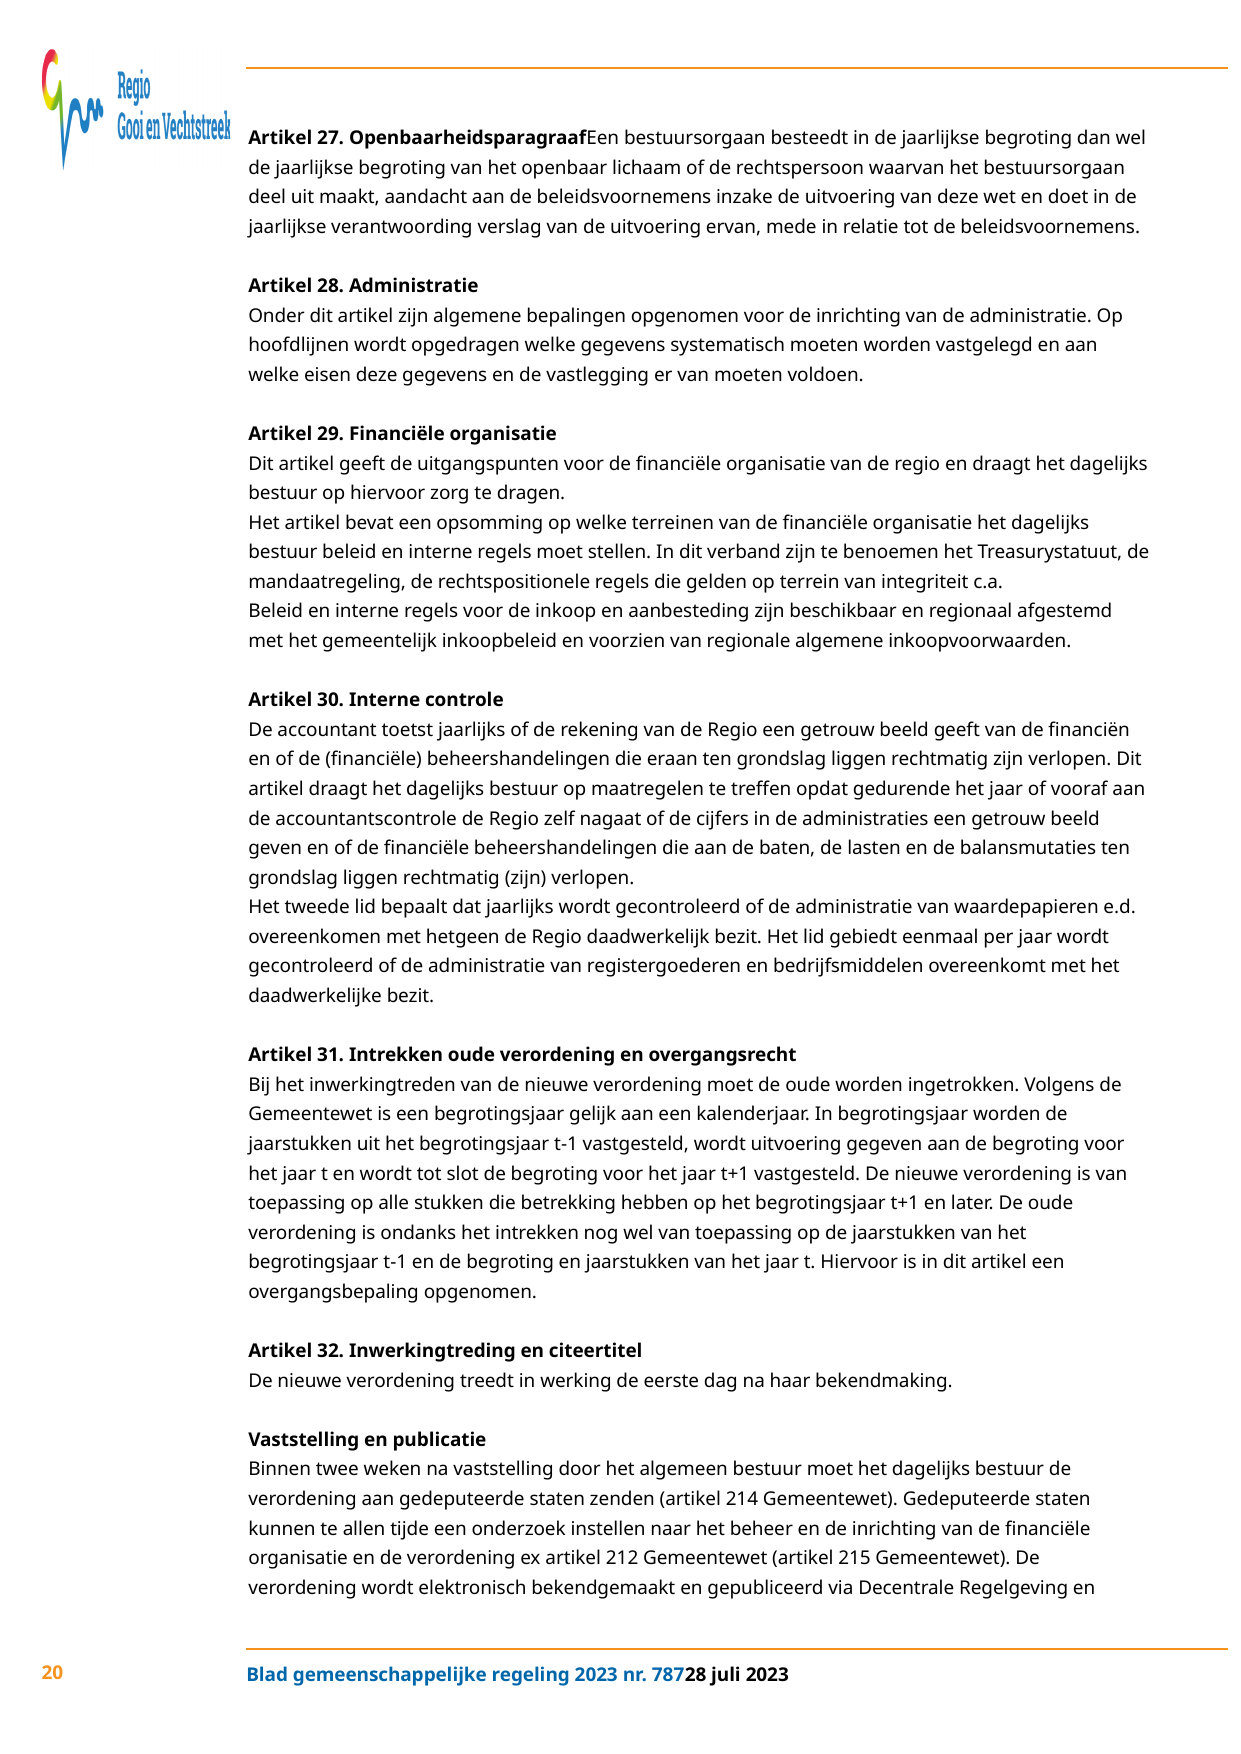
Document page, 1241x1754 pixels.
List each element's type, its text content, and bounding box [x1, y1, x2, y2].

text Artikel 30. Interne controle [248, 686, 1152, 712]
text Artikel 32. Inwerkingtreding en citeertitel [248, 1337, 1152, 1363]
text Dit artikel geeft de uitgangspunten voor de financiële organisatie van de regio en draagt het dagelijks bestuur op hiervoor zorg te dragen. [248, 450, 1152, 505]
text Artikel 28. Administratie [248, 272, 1152, 298]
picture [41, 47, 231, 172]
text Artikel 31. Intrekken oude verordening en overgangsrecht [248, 1041, 1152, 1067]
text De accountant toetst jaarlijks of de rekening van de Regio een getrouw beeld geeft van de financiën en of de (financiële) beheershandelingen die eraan ten grondslag liggen rechtmatig zijn verlopen. Dit artikel draagt het dagelijks bestuur op maatregelen te treffen opdat gedurende het jaar of vooraf aan de accountantscontrole de Regio zelf nagaat of de cijfers in de administraties een getrouw beeld geven en of de financiële beheershandelingen die aan de baten, de lasten en de balansmutaties ten grondslag liggen rechtmatig (zijn) verlopen. [248, 716, 1152, 890]
text Bij het inwerkingtreden van de nieuwe verordening moet de oude worden ingetrokken. Volgens de Gemeentewet is een begrotingsjaar gelijk aan een kalenderjaar. In begrotingsjaar worden de jaarstukken uit het begrotingsjaar t-1 vastgesteld, wordt uitvoering gegeven aan de begroting voor het jaar t en wordt tot slot de begroting voor het jaar t+1 vastgesteld. De nieuwe verordening is van toepassing op alle stukken die betrekking hebben op het begrotingsjaar t+1 en later. De oude verordening is ondanks het intrekken nog wel van toepassing op de jaarstukken van het begrotingsjaar t-1 en de begroting en jaarstukken van het jaar t. Hiervoor is in dit artikel een overgangsbepaling opgenomen. [248, 1071, 1152, 1304]
text Beleid en interne regels voor de inkoop en aanbesteding zijn beschikbaar en regionaal afgestemd met het gemeentelijk inkoopbeleid en voorzien van regionale algemene inkoopvoorwaarden. [248, 598, 1152, 653]
text De nieuwe verordening treedt in werking de eerste dag na haar bekendmaking. [248, 1367, 1152, 1393]
text Het artikel bevat een opsomming op welke terreinen van de financiële organisatie het dagelijks bestuur beleid en interne regels moet stellen. In dit verband zijn te benoemen het Treasurystatuut, de mandaatregeling, de rechtspositionele regels die gelden op terrein van integriteit c.a. [248, 509, 1152, 594]
text Artikel 27. OpenbaarheidsparagraafEen bestuursorgaan besteedt in de jaarlijkse begroting dan wel de jaarlijkse begroting van het openbaar lichaam of de rechtspersoon waarvan het bestuursorgaan deel uit maakt, aandacht aan de beleidsvoornemens inzake de uitvoering van deze wet en doet in de jaarlijkse verantwoording verslag van de uitvoering ervan, mede in relatie tot de beleidsvoornemens. [248, 124, 1152, 239]
text Onder dit artikel zijn algemene bepalingen opgenomen voor de inrichting van de administratie. Op hoofdlijnen wordt opgedragen welke gegevens systematisch moeten worden vastgelegd en aan welke eisen deze gegevens en de vastlegging er van moeten voldoen. [248, 302, 1152, 387]
text Vaststelling en publicatie [248, 1426, 1152, 1452]
text Binnen twee weken na vaststelling door het algemeen bestuur moet het dagelijks bestuur de verordening aan gedeputeerde staten zenden (artikel 214 Gemeentewet). Gedeputeerde staten kunnen te allen tijde een onderzoek instellen naar het beheer en de inrichting van de financiële organisatie en de verordening ex artikel 212 Gemeentewet (artikel 215 Gemeentewet). De verordening wordt elektronisch bekendgemaakt en gepubliceerd via Decentrale Regelgeving en [248, 1456, 1152, 1600]
text Artikel 29. Financiële organisatie [248, 420, 1152, 446]
text Het tweede lid bepaalt dat jaarlijks wordt gecontroleerd of de administratie van waardepapieren e.d. overeenkomen met hetgeen de Regio daadwerkelijk bezit. Het lid gebiedt eenmaal per jaar wordt gecontroleerd of de administratie van registergoederen en bedrijfsmiddelen overeenkomt met het daadwerkelijke bezit. [248, 893, 1152, 1008]
